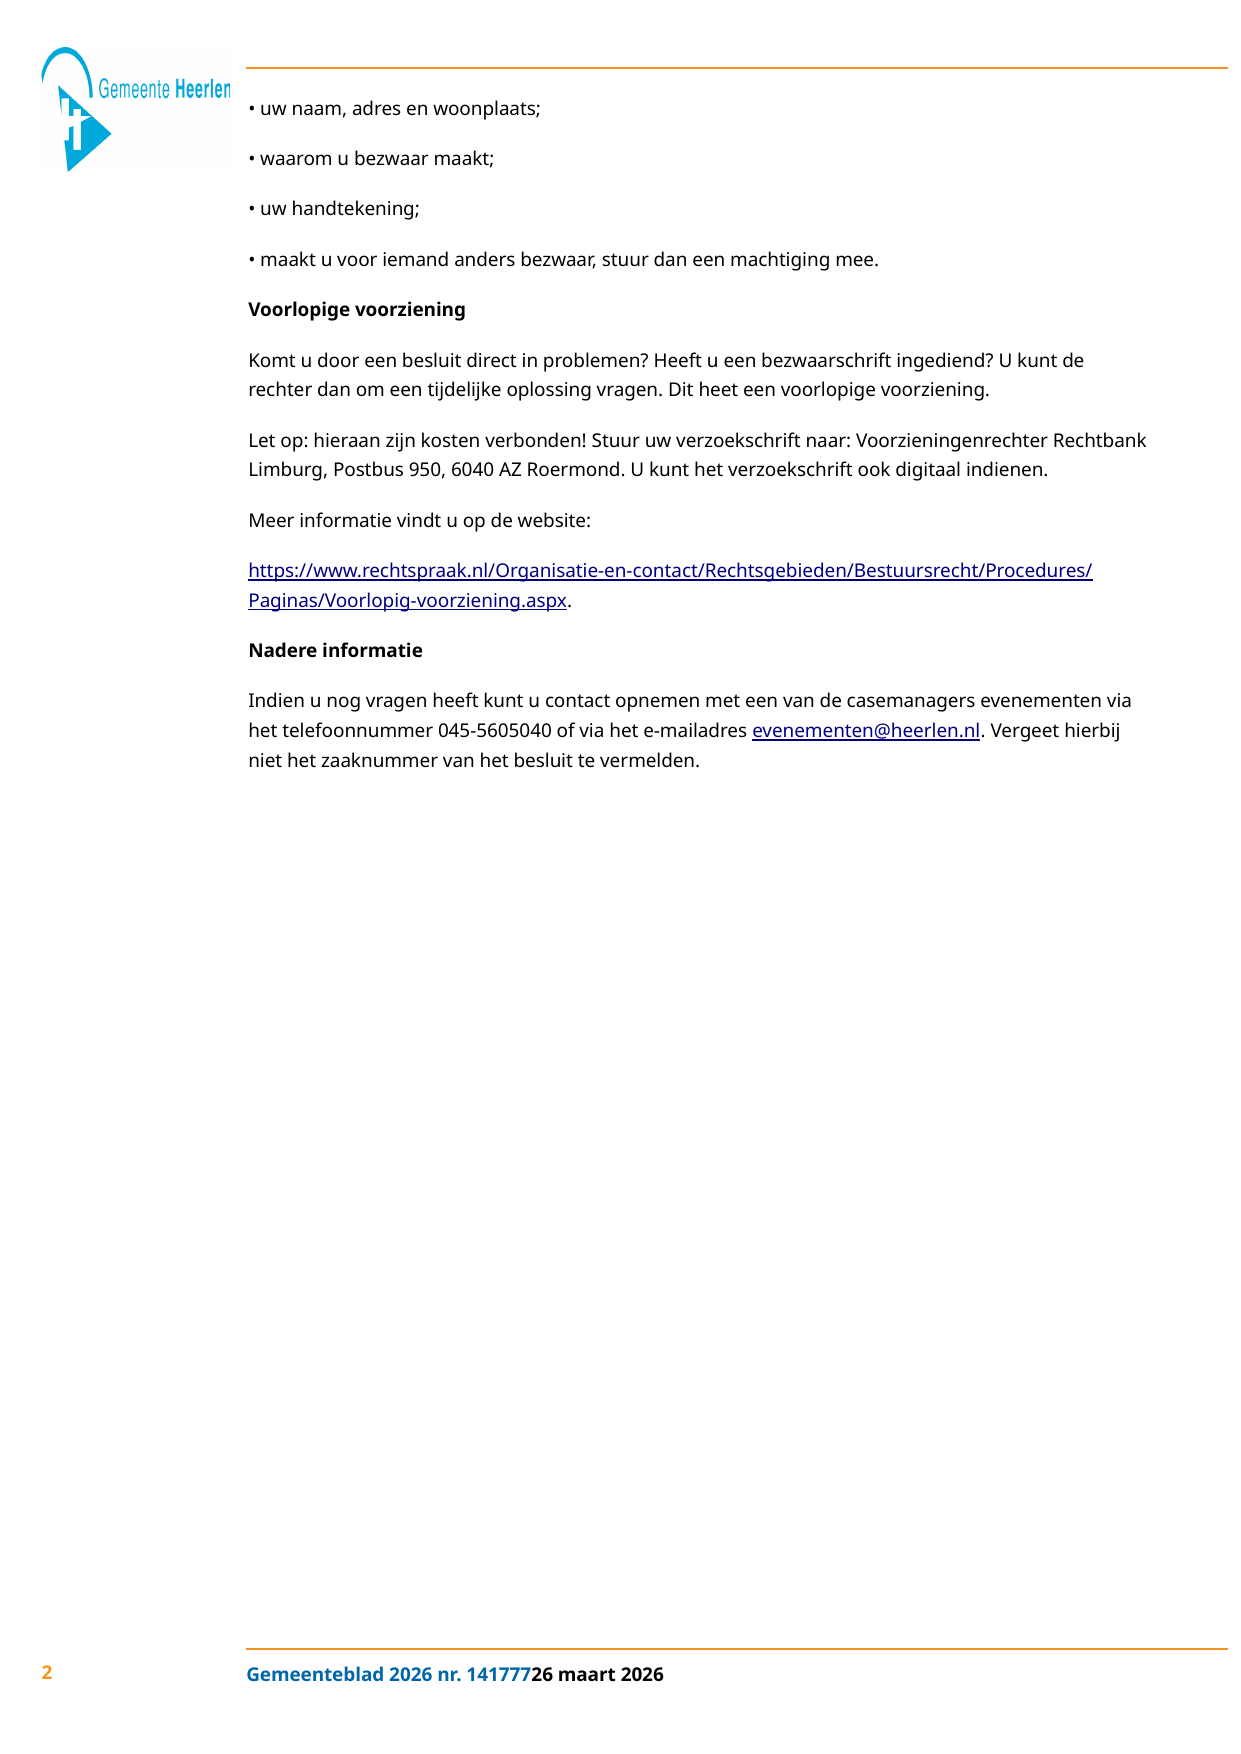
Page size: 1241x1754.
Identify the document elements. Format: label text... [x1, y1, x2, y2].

text Let op: hieraan zijn kosten verbonden! Stuur uw verzoekschrift naar: Voorzieningenrechter Rechtbank Limburg, Postbus 950, 6040 AZ Roermond. U kunt het verzoekschrift ook digitaal indienen. [248, 427, 1152, 482]
text Voorlopige voorziening [248, 296, 1152, 322]
text • waarom u bezwaar maakt; [248, 145, 1152, 171]
picture [41, 47, 231, 172]
text • maakt u voor iemand anders bezwaar, stuur dan een machtiging mee. [248, 246, 1152, 272]
text Komt u door een besluit direct in problemen? Heeft u een bezwaarschrift ingediend? U kunt de rechter dan om een tijdelijke oplossing vragen. Dit heet een voorlopige voorziening. [248, 347, 1152, 402]
text • uw handtekening; [248, 196, 1152, 221]
picture [41, 47, 59, 70]
text Meer informatie vindt u op de website: [248, 507, 1152, 533]
text Nadere informatie [248, 637, 1152, 663]
text Indien u nog vragen heeft kunt u contact opnemen met een van de casemanagers evenementen via het telefoonnummer 045-5605040 of via het e-mailadres evenementen@heerlen.nl. Vergeet hierbij niet het zaaknummer van het besluit te vermelden. [248, 688, 1152, 773]
text • uw naam, adres en woonplaats; [248, 95, 1152, 121]
text https://www.rechtspraak.nl/Organisatie-en-contact/Rechtsgebieden/Bestuursrecht/Procedures/Paginas/Voorlopig-voorziening.aspx. [248, 557, 1152, 613]
